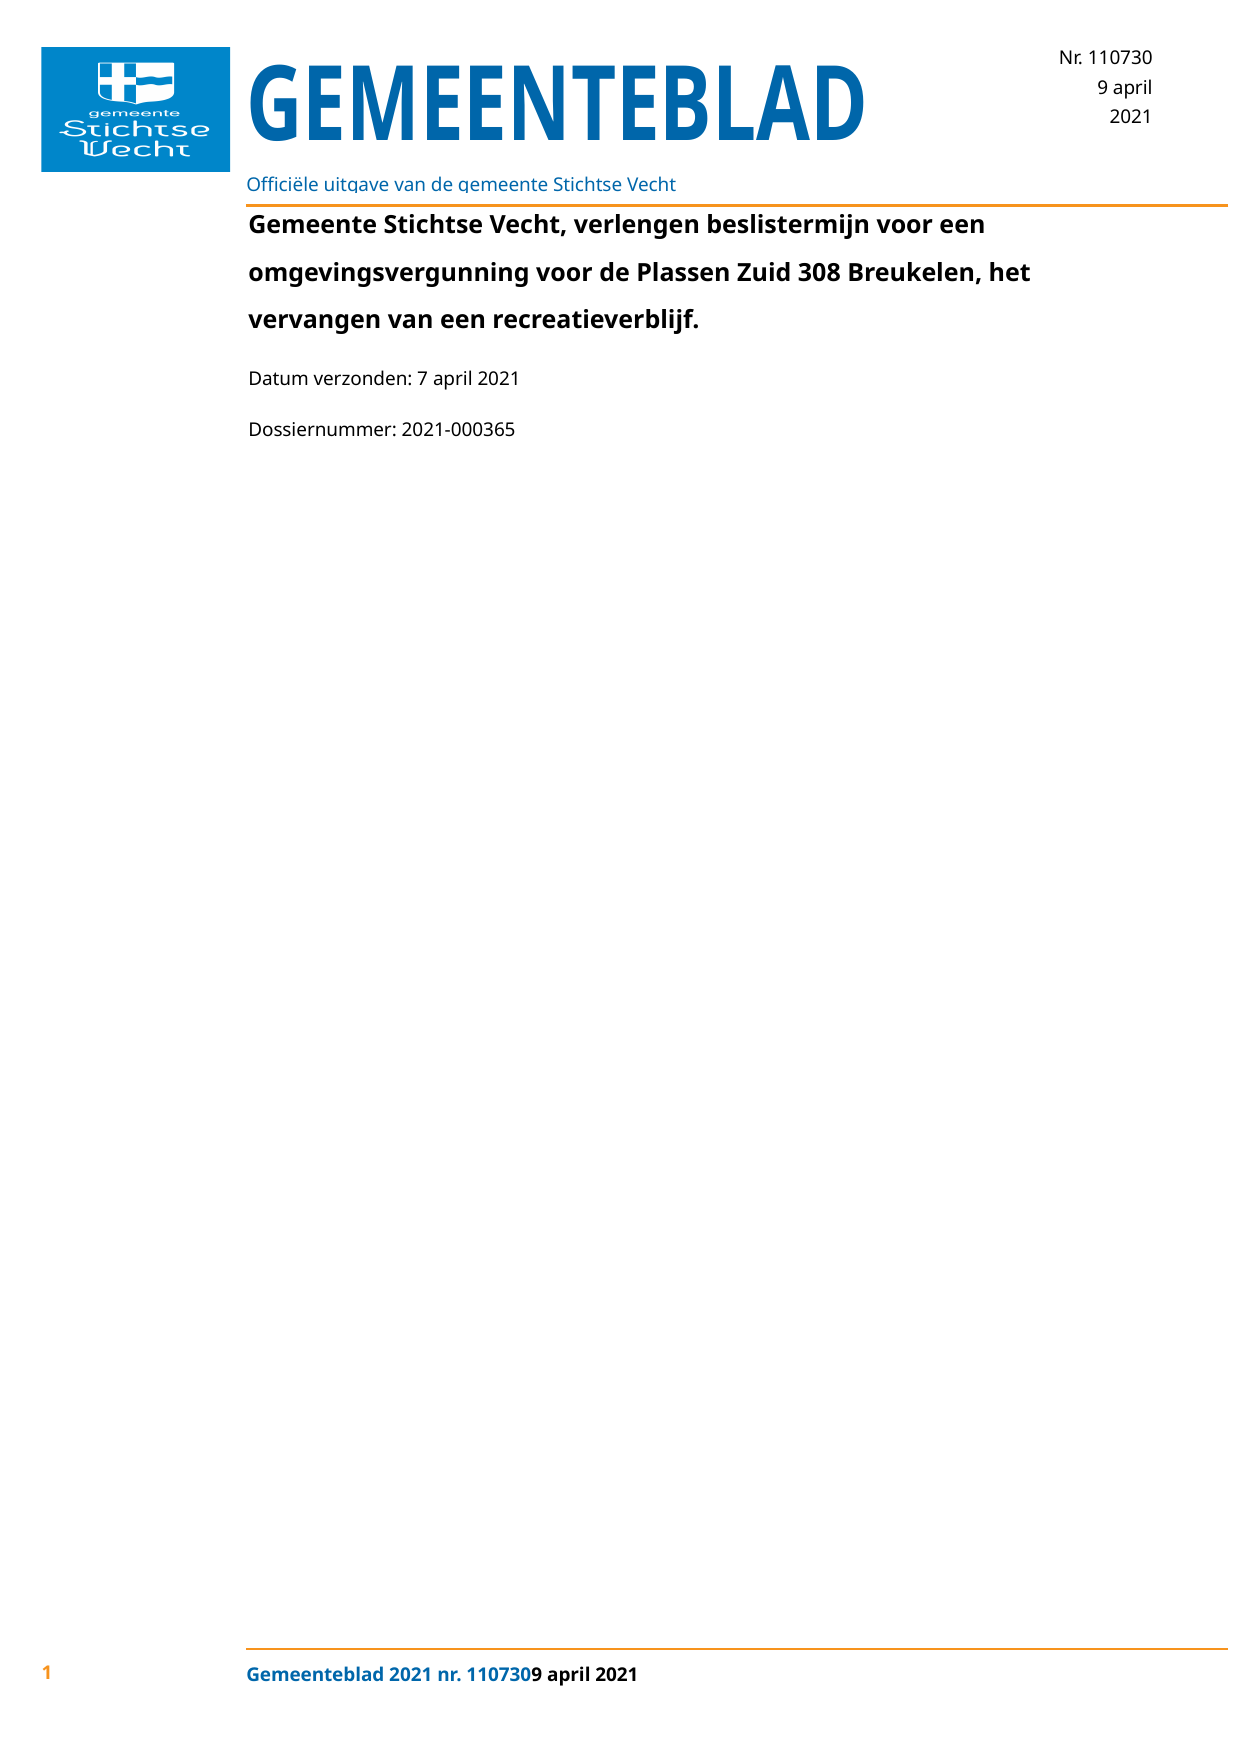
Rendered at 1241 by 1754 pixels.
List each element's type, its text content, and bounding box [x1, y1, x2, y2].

picture [137, 63, 174, 103]
picture [99, 63, 135, 101]
text Datum verzonden: 7 april 2021 [248, 366, 1152, 391]
text Dossiernummer: 2021-000365 [248, 416, 1152, 442]
text Gemeente Stichtse Vecht, verlengen beslistermijn voor een omgevingsvergunning voor de Plassen Zuid 308 Breukelen, het vervangen van een recreatieverblijf. [248, 207, 1152, 336]
